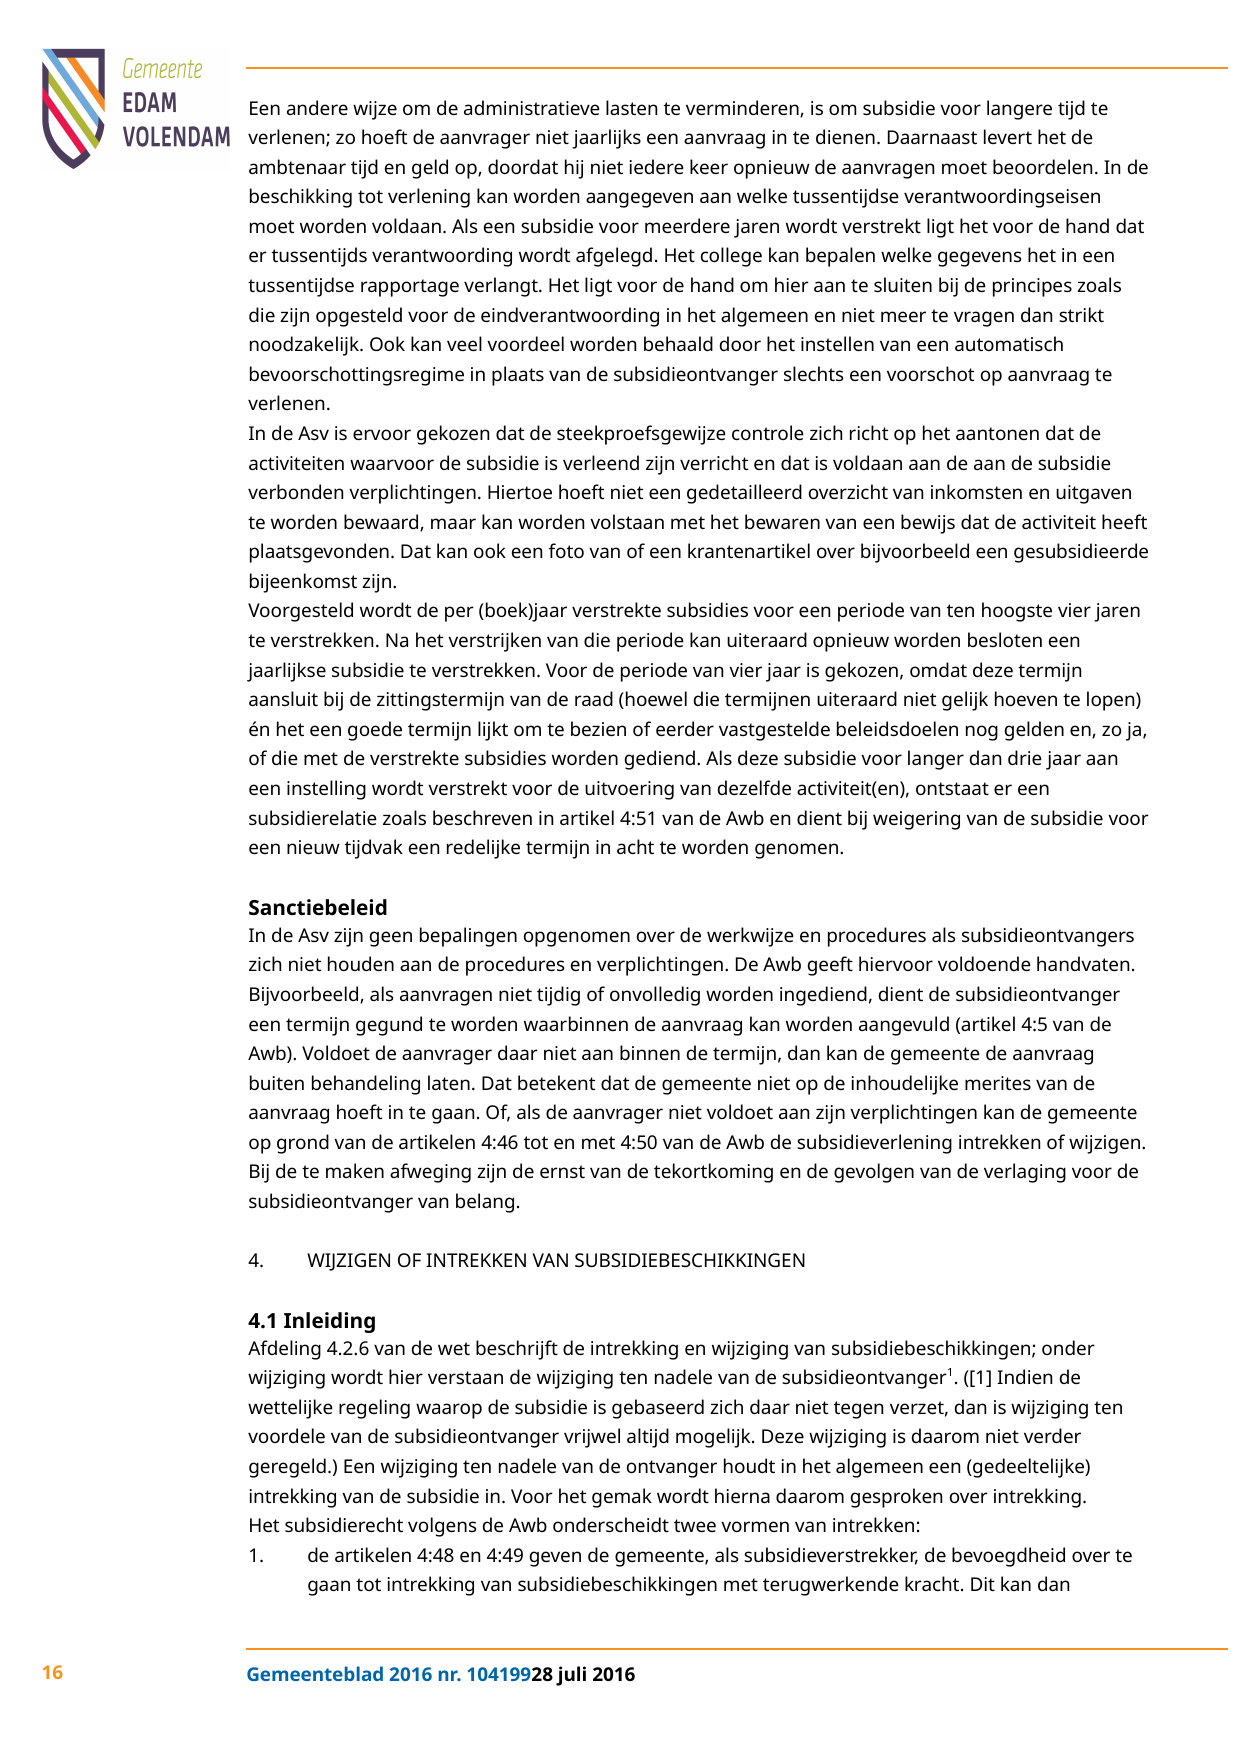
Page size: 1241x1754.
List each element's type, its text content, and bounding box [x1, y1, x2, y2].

text Een andere wijze om de administratieve lasten te verminderen, is om subsidie voor langere tijd te verlenen; zo hoeft de aanvrager niet jaarlijks een aanvraag in te dienen. Daarnaast levert het de ambtenaar tijd en geld op, doordat hij niet iedere keer opnieuw de aanvragen moet beoordelen. In de beschikking tot verlening kan worden aangegeven aan welke tussentijdse verantwoordingseisen moet worden voldaan. Als een subsidie voor meerdere jaren wordt verstrekt ligt het voor de hand dat er tussentijds verantwoording wordt afgelegd. Het college kan bepalen welke gegevens het in een tussentijdse rapportage verlangt. Het ligt voor de hand om hier aan te sluiten bij de principes zoals die zijn opgesteld voor de eindverantwoording in het algemeen en niet meer te vragen dan strikt noodzakelijk. Ook kan veel voordeel worden behaald door het instellen van een automatisch bevoorschottingsregime in plaats van de subsidieontvanger slechts een voorschot op aanvraag te verlenen. [248, 95, 1152, 416]
text Het subsidierecht volgens de Awb onderscheidt twee vormen van intrekken: [248, 1512, 1152, 1538]
picture [41, 47, 231, 172]
text In de Asv zijn geen bepalingen opgenomen over de werkwijze en procedures als subsidieontvangers zich niet houden aan de procedures en verplichtingen. De Awb geeft hiervoor voldoende handvaten. Bijvoorbeeld, als aanvragen niet tijdig of onvolledig worden ingediend, dient de subsidieontvanger een termijn gegund te worden waarbinnen de aanvraag kan worden aangevuld (artikel 4:5 van de Awb). Voldoet de aanvrager daar niet aan binnen de termijn, dan kan de gemeente de aanvraag buiten behandeling laten. Dat betekent dat de gemeente niet op de inhoudelijke merites van de aanvraag hoeft in te gaan. Of, als de aanvrager niet voldoet aan zijn verplichtingen kan de gemeente op grond van de artikelen 4:46 tot en met 4:50 van de Awb de subsidieverlening intrekken of wijzigen. Bij de te maken afweging zijn de ernst van de tekortkoming en de gevolgen van de verlaging voor de subsidieontvanger van belang. [248, 922, 1152, 1214]
list de artikelen 4:48 en 4:49 geven de gemeente, als subsidieverstrekker, de bevoegdheid over te gaan tot intrekking van subsidiebeschikkingen met terugwerkende kracht. Dit kan dan [248, 1542, 1152, 1597]
text Voorgesteld wordt de per (boek)jaar verstrekte subsidies voor een periode van ten hoogste vier jaren te verstrekken. Na het verstrijken van die periode kan uiteraard opnieuw worden besloten een jaarlijkse subsidie te verstrekken. Voor de periode van vier jaar is gekozen, omdat deze termijn aansluit bij de zittingstermijn van de raad (hoewel die termijnen uiteraard niet gelijk hoeven te lopen) én het een goede termijn lijkt om te bezien of eerder vastgestelde beleidsdoelen nog gelden en, zo ja, of die met de verstrekte subsidies worden gediend. Als deze subsidie voor langer dan drie jaar aan een instelling wordt verstrekt voor de uitvoering van dezelfde activiteit(en), ontstaat er een subsidierelatie zoals beschreven in artikel 4:51 van de Awb en dient bij weigering van de subsidie voor een nieuw tijdvak een redelijke termijn in acht te worden genomen. [248, 598, 1152, 860]
text Afdeling 4.2.6 van de wet beschrijft de intrekking en wijziging van subsidiebeschikkingen; onder wijziging wordt hier verstaan de wijziging ten nadele van de subsidieontvanger1. ([1] Indien de wettelijke regeling waarop de subsidie is gebaseerd zich daar niet tegen verzet, dan is wijziging ten voordele van de subsidieontvanger vrijwel altijd mogelijk. Deze wijziging is daarom niet verder geregeld.) Een wijziging ten nadele van de ontvanger houdt in het algemeen een (gedeeltelijke) intrekking van de subsidie in. Voor het gemak wordt hierna daarom gesproken over intrekking. [248, 1335, 1152, 1509]
text 4.1 Inleiding [248, 1307, 1152, 1335]
list WIJZIGEN OF INTREKKEN VAN SUBSIDIEBESCHIKKINGEN [248, 1247, 1152, 1273]
text In de Asv is ervoor gekozen dat de steekproefsgewijze controle zich richt op het aantonen dat de activiteiten waarvoor de subsidie is verleend zijn verricht en dat is voldaan aan de aan de subsidie verbonden verplichtingen. Hiertoe hoeft niet een gedetailleerd overzicht van inkomsten en uitgaven te worden bewaard, maar kan worden volstaan met het bewaren van een bewijs dat de activiteit heeft plaatsgevonden. Dat kan ook een foto van of een krantenartikel over bijvoorbeeld een gesubsidieerde bijeenkomst zijn. [248, 420, 1152, 594]
text Sanctiebeleid [248, 893, 1152, 922]
